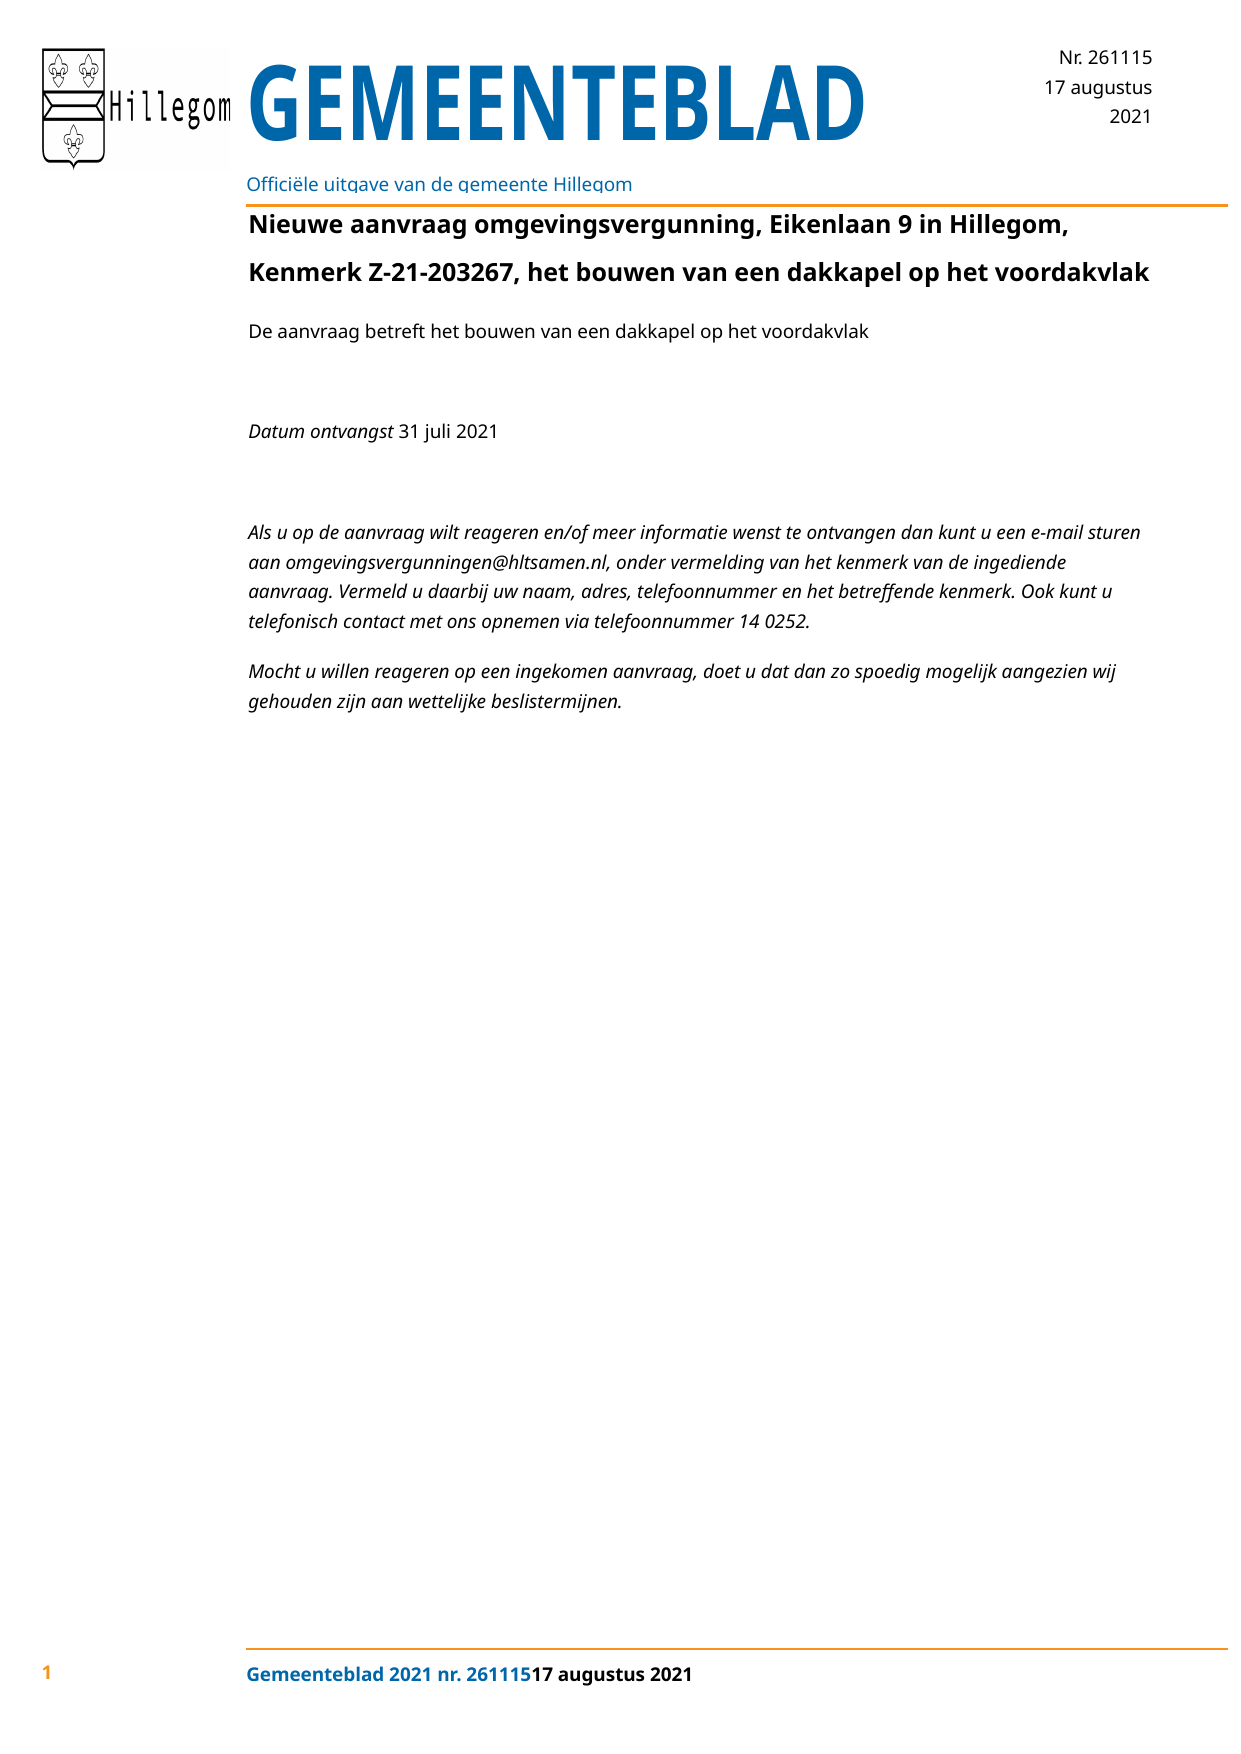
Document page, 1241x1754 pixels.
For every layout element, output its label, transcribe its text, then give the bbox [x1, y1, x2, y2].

picture [41, 47, 231, 172]
text Mocht u willen reageren op een ingekomen aanvraag, doet u dat dan zo spoedig mogelijk aangezien wij gehouden zijn aan wettelijke beslistermijnen. [248, 659, 1152, 714]
text Als u op de aanvraag wilt reageren en/of meer informatie wenst te ontvangen dan kunt u een e-mail sturen aan omgevingsvergunningen@hltsamen.nl, onder vermelding van het kenmerk van de ingediende aanvraag. Vermeld u daarbij uw naam, adres, telefoonnummer en het betreffende kenmerk. Ook kunt u telefonisch contact met ons opnemen via telefoonnummer 14 0252. [248, 519, 1152, 634]
text De aanvraag betreft het bouwen van een dakkapel op het voordakvlak [248, 318, 1152, 344]
text Nieuwe aanvraag omgevingsvergunning, Eikenlaan 9 in Hillegom, Kenmerk Z-21-203267, het bouwen van een dakkapel op het voordakvlak [248, 207, 1152, 288]
text Datum ontvangst 31 juli 2021 [248, 419, 1152, 444]
